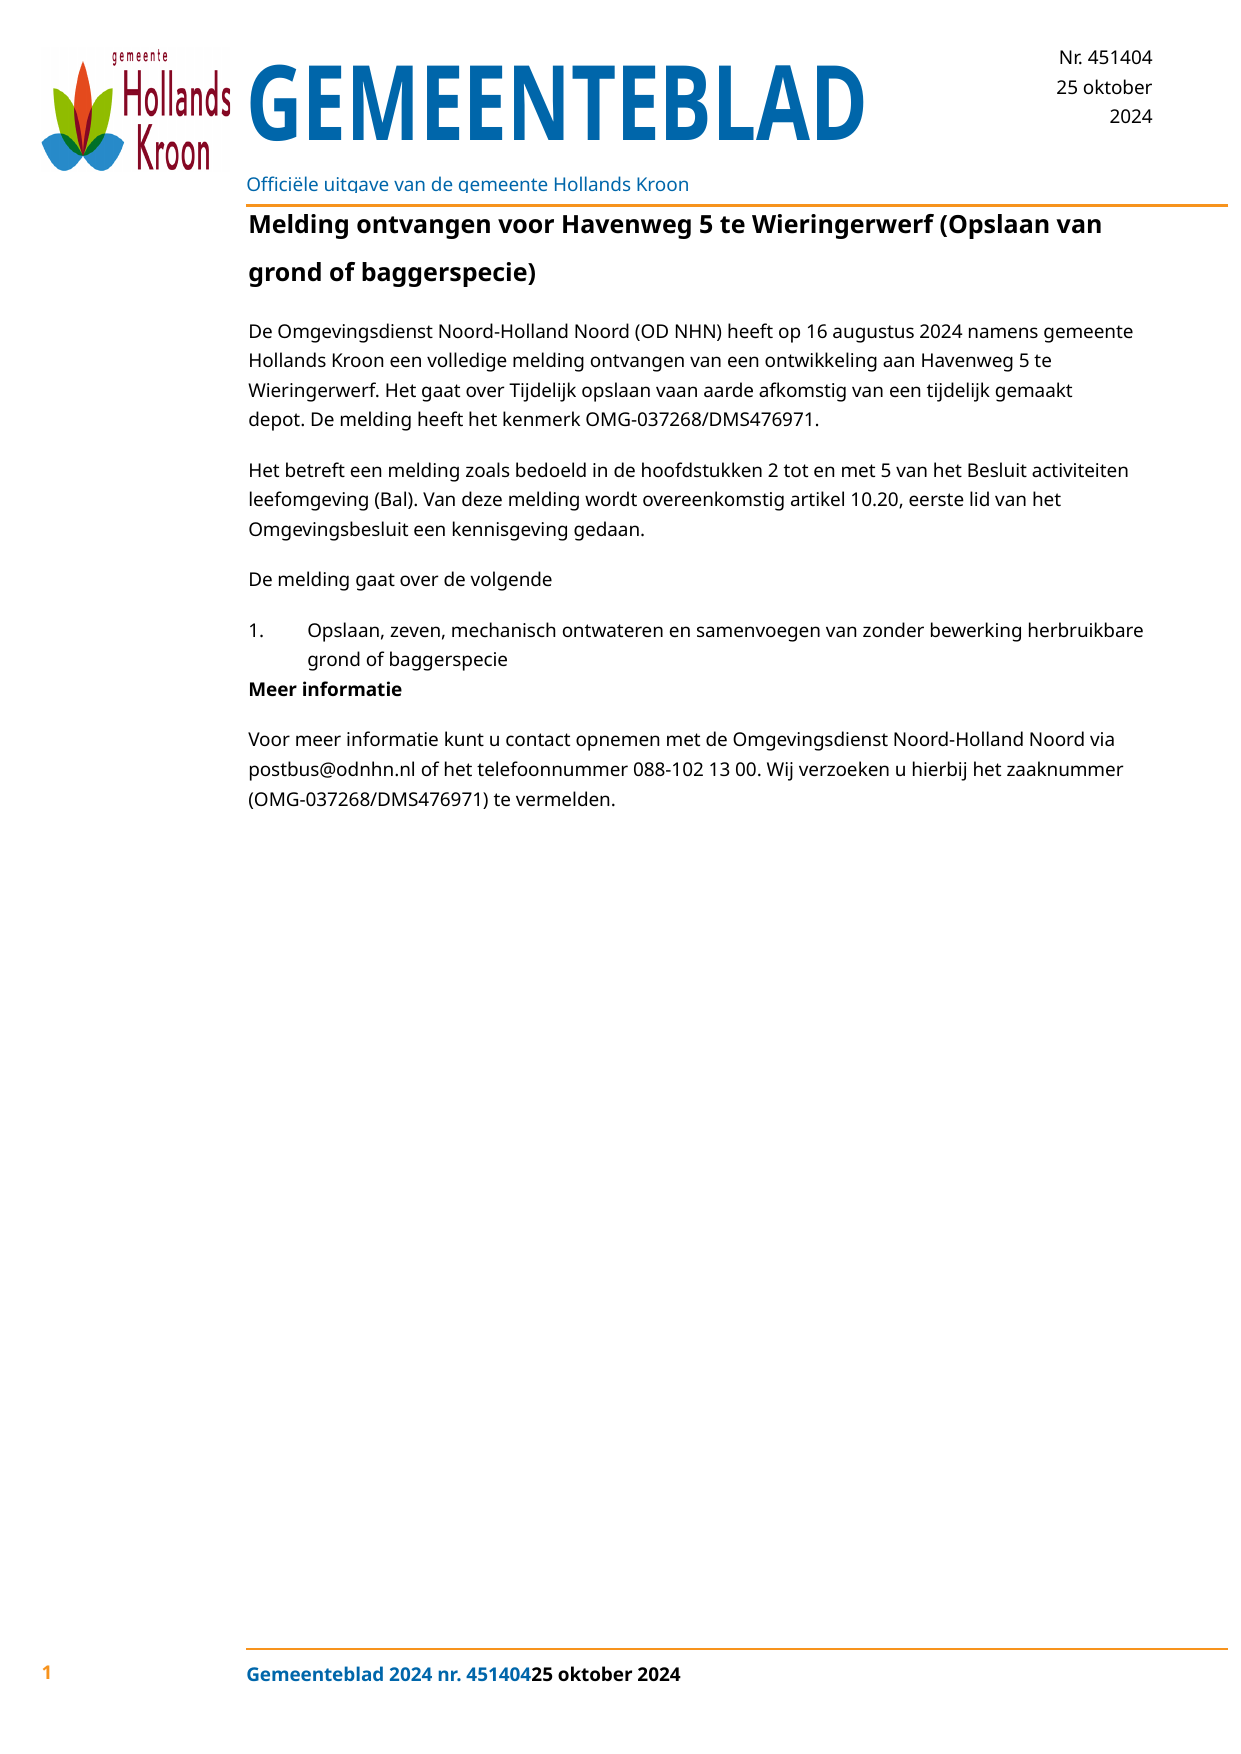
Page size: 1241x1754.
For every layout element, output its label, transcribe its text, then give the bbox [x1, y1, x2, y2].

text De melding gaat over de volgende [248, 567, 1152, 592]
picture [41, 47, 231, 172]
text De Omgevingsdienst Noord-Holland Noord (OD NHN) heeft op 16 augustus 2024 namens gemeente Hollands Kroon een volledige melding ontvangen van een ontwikkeling aan Havenweg 5 te Wieringerwerf. Het gaat over Tijdelijk opslaan vaan aarde afkomstig van een tijdelijk gemaakt depot. De melding heeft het kenmerk OMG-037268/DMS476971. [248, 318, 1152, 432]
text Meer informatie [248, 676, 1152, 702]
text Melding ontvangen voor Havenweg 5 te Wieringerwerf (Opslaan van grond of baggerspecie) [248, 207, 1152, 288]
text Het betreft een melding zoals bedoeld in de hoofdstukken 2 tot en met 5 van het Besluit activiteiten leefomgeving (Bal). Van deze melding wordt overeenkomstig artikel 10.20, eerste lid van het Omgevingsbesluit een kennisgeving gedaan. [248, 457, 1152, 542]
text Voor meer informatie kunt u contact opnemen met de Omgevingsdienst Noord-Holland Noord via postbus@odnhn.nl of het telefoonnummer 088-102 13 00. Wij verzoeken u hierbij het zaaknummer (OMG-037268/DMS476971) te vermelden. [248, 727, 1152, 812]
list Opslaan, zeven, mechanisch ontwateren en samenvoegen van zonder bewerking herbruikbare grond of baggerspecie [248, 617, 1152, 672]
